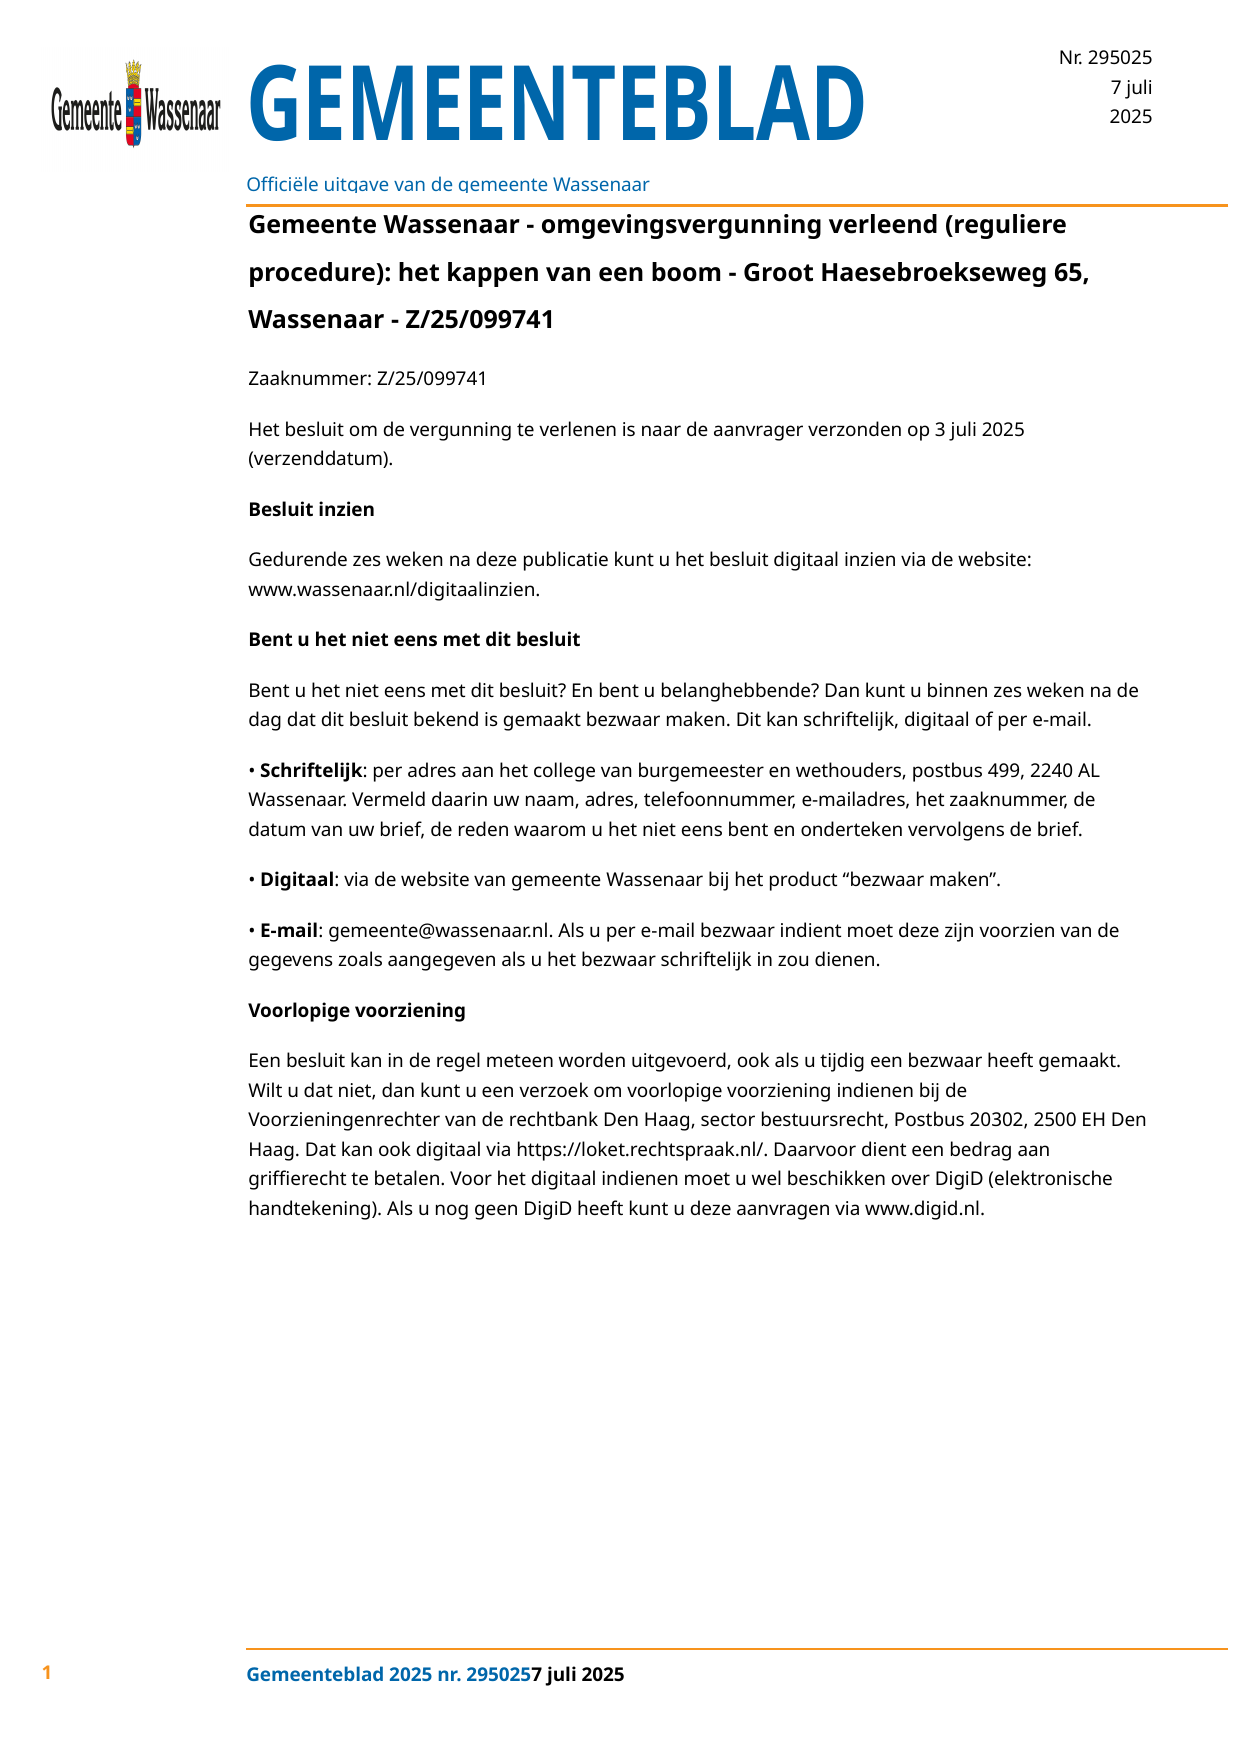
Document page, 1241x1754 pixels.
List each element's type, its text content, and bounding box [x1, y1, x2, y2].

text • E-mail: gemeente@wassenaar.nl. Als u per e-mail bezwaar indient moet deze zijn voorzien van de gegevens zoals aangegeven als u het bezwaar schriftelijk in zou dienen. [248, 917, 1152, 972]
text • Digitaal: via de website van gemeente Wassenaar bij het product “bezwaar maken”. [248, 866, 1152, 892]
text Bent u het niet eens met dit besluit? En bent u belanghebbende? Dan kunt u binnen zes weken na de dag dat dit besluit bekend is gemaakt bezwaar maken. Dit kan schriftelijk, digitaal of per e-mail. [248, 677, 1152, 732]
text Zaaknummer: Z/25/099741 [248, 366, 1152, 391]
text Bent u het niet eens met dit besluit [248, 626, 1152, 652]
text Het besluit om de vergunning te verlenen is naar de aanvrager verzonden op 3 juli 2025 (verzenddatum). [248, 416, 1152, 471]
text Gemeente Wassenaar - omgevingsvergunning verleend (reguliere procedure): het kappen van een boom - Groot Haesebroekseweg 65, Wassenaar - Z/25/099741 [248, 207, 1152, 336]
text Besluit inzien [248, 496, 1152, 522]
text • Schriftelijk: per adres aan het college van burgemeester en wethouders, postbus 499, 2240 AL Wassenaar. Vermeld daarin uw naam, adres, telefoonnummer, e-mailadres, het zaaknummer, de datum van uw brief, de reden waarom u het niet eens bent en onderteken vervolgens de brief. [248, 757, 1152, 842]
text Voorlopige voorziening [248, 997, 1152, 1022]
picture [41, 47, 231, 172]
text Gedurende zes weken na deze publicatie kunt u het besluit digitaal inzien via de website: www.wassenaar.nl/digitaalinzien. [248, 546, 1152, 602]
text Een besluit kan in de regel meteen worden uitgevoerd, ook als u tijdig een bezwaar heeft gemaakt. Wilt u dat niet, dan kunt u een verzoek om voorlopige voorziening indienen bij de Voorzieningenrechter van de rechtbank Den Haag, sector bestuursrecht, Postbus 20302, 2500 EH Den Haag. Dat kan ook digitaal via https://loket.rechtspraak.nl/. Daarvoor dient een bedrag aan griffierecht te betalen. Voor het digitaal indienen moet u wel beschikken over DigiD (elektronische handtekening). Als u nog geen DigiD heeft kunt u deze aanvragen via www.digid.nl. [248, 1047, 1152, 1221]
